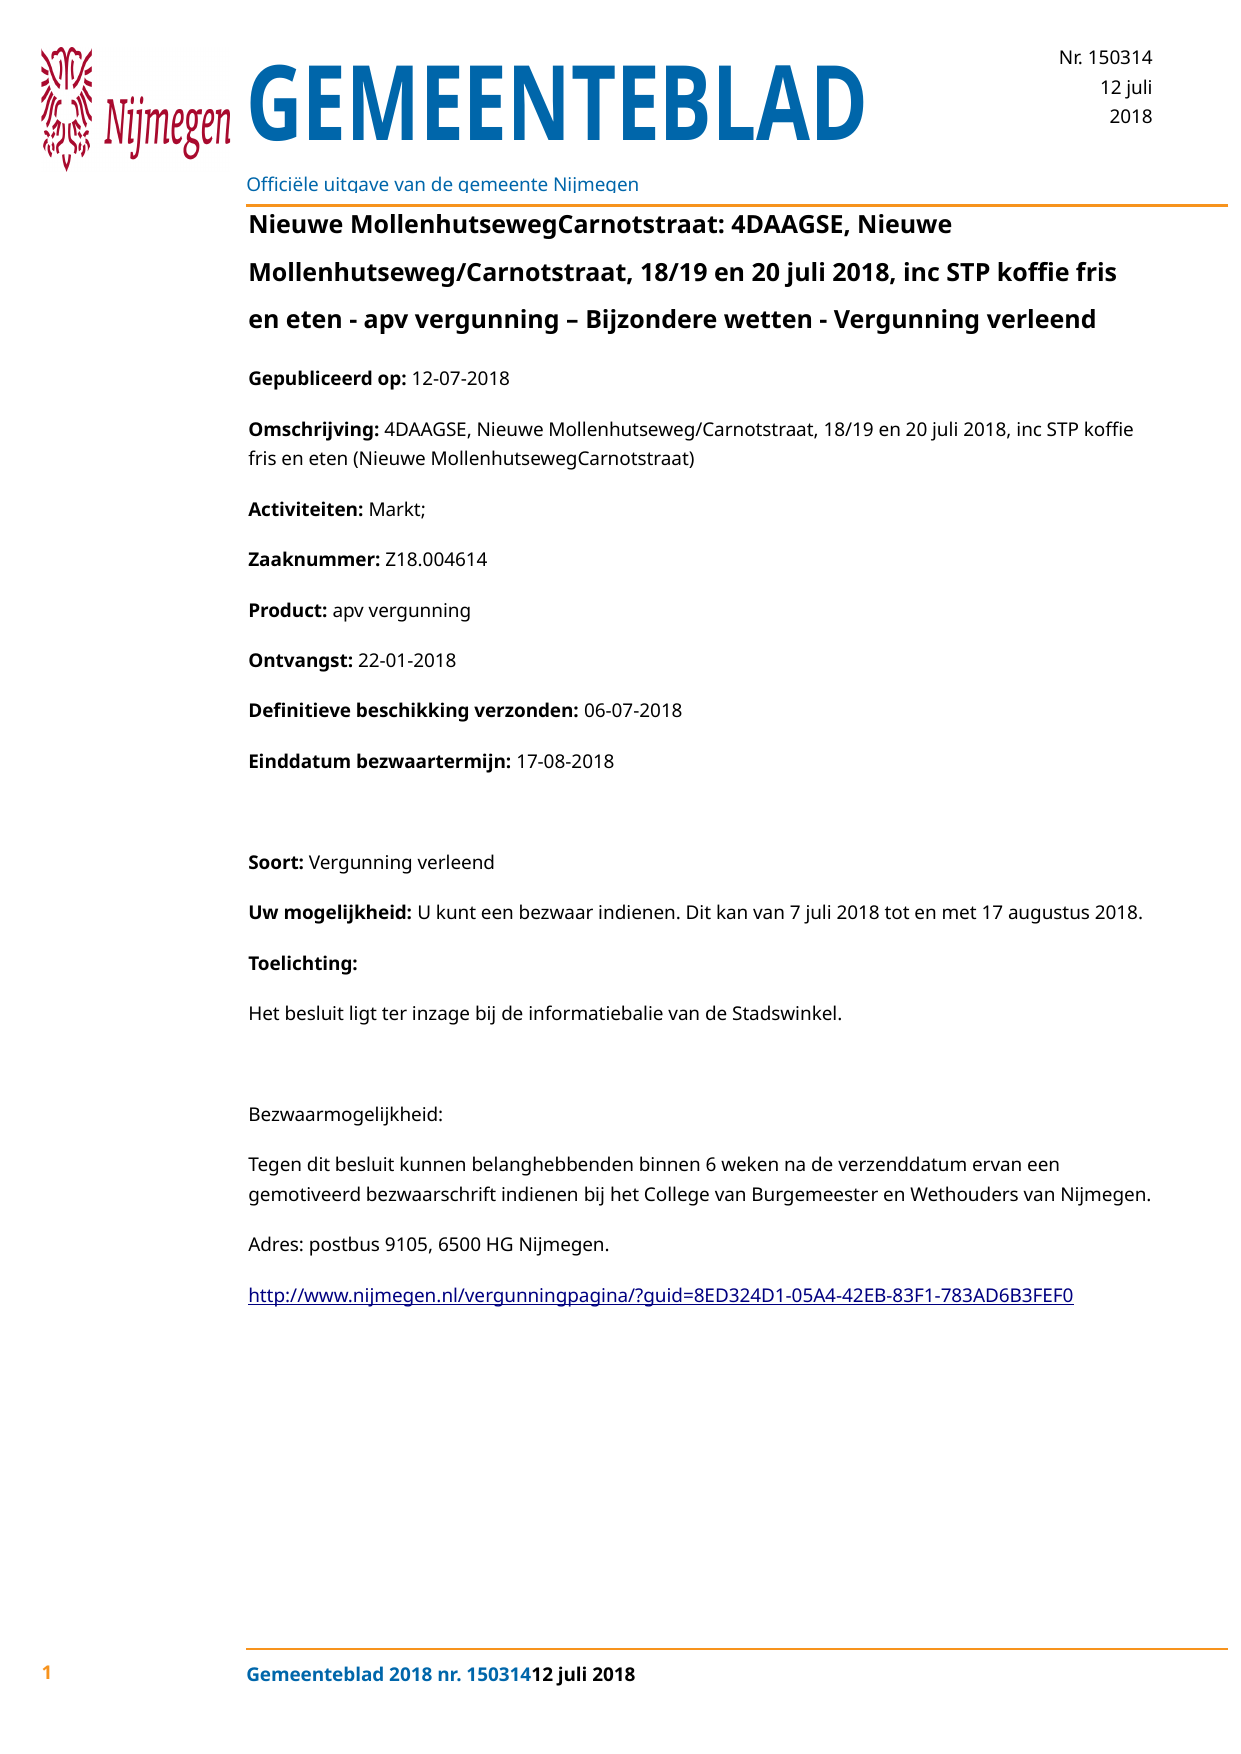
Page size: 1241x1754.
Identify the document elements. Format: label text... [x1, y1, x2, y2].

text Nieuwe MollenhutsewegCarnotstraat: 4DAAGSE, Nieuwe Mollenhutseweg/Carnotstraat, 18/19 en 20 juli 2018, inc STP koffie fris en eten - apv vergunning – Bijzondere wetten - Vergunning verleend [248, 207, 1152, 336]
text Uw mogelijkheid: U kunt een bezwaar indienen. Dit kan van 7 juli 2018 tot en met 17 augustus 2018. [248, 899, 1152, 925]
text Definitieve beschikking verzonden: 06-07-2018 [248, 698, 1152, 723]
text Adres: postbus 9105, 6500 HG Nijmegen. [248, 1231, 1152, 1257]
text Gepubliceerd op: 12-07-2018 [248, 366, 1152, 391]
text Soort: Vergunning verleend [248, 849, 1152, 874]
text Bezwaarmogelijkheid: [248, 1101, 1152, 1127]
text Toelichting: [248, 950, 1152, 975]
text Tegen dit besluit kunnen belanghebbenden binnen 6 weken na de verzenddatum ervan een gemotiveerd bezwaarschrift indienen bij het College van Burgemeester en Wethouders van Nijmegen. [248, 1151, 1152, 1207]
text Einddatum bezwaartermijn: 17-08-2018 [248, 748, 1152, 774]
text Product: apv vergunning [248, 597, 1152, 622]
text Ontvangst: 22-01-2018 [248, 647, 1152, 673]
picture [41, 47, 231, 172]
text Zaaknummer: Z18.004614 [248, 546, 1152, 572]
text Activiteiten: Markt; [248, 496, 1152, 522]
text Omschrijving: 4DAAGSE, Nieuwe Mollenhutseweg/Carnotstraat, 18/19 en 20 juli 2018, inc STP koffie fris en eten (Nieuwe MollenhutsewegCarnotstraat) [248, 416, 1152, 471]
text http://www.nijmegen.nl/vergunningpagina/?guid=8ED324D1-05A4-42EB-83F1-783AD6B3FEF0 [248, 1282, 1152, 1307]
text Het besluit ligt ter inzage bij de informatiebalie van de Stadswinkel. [248, 1000, 1152, 1026]
